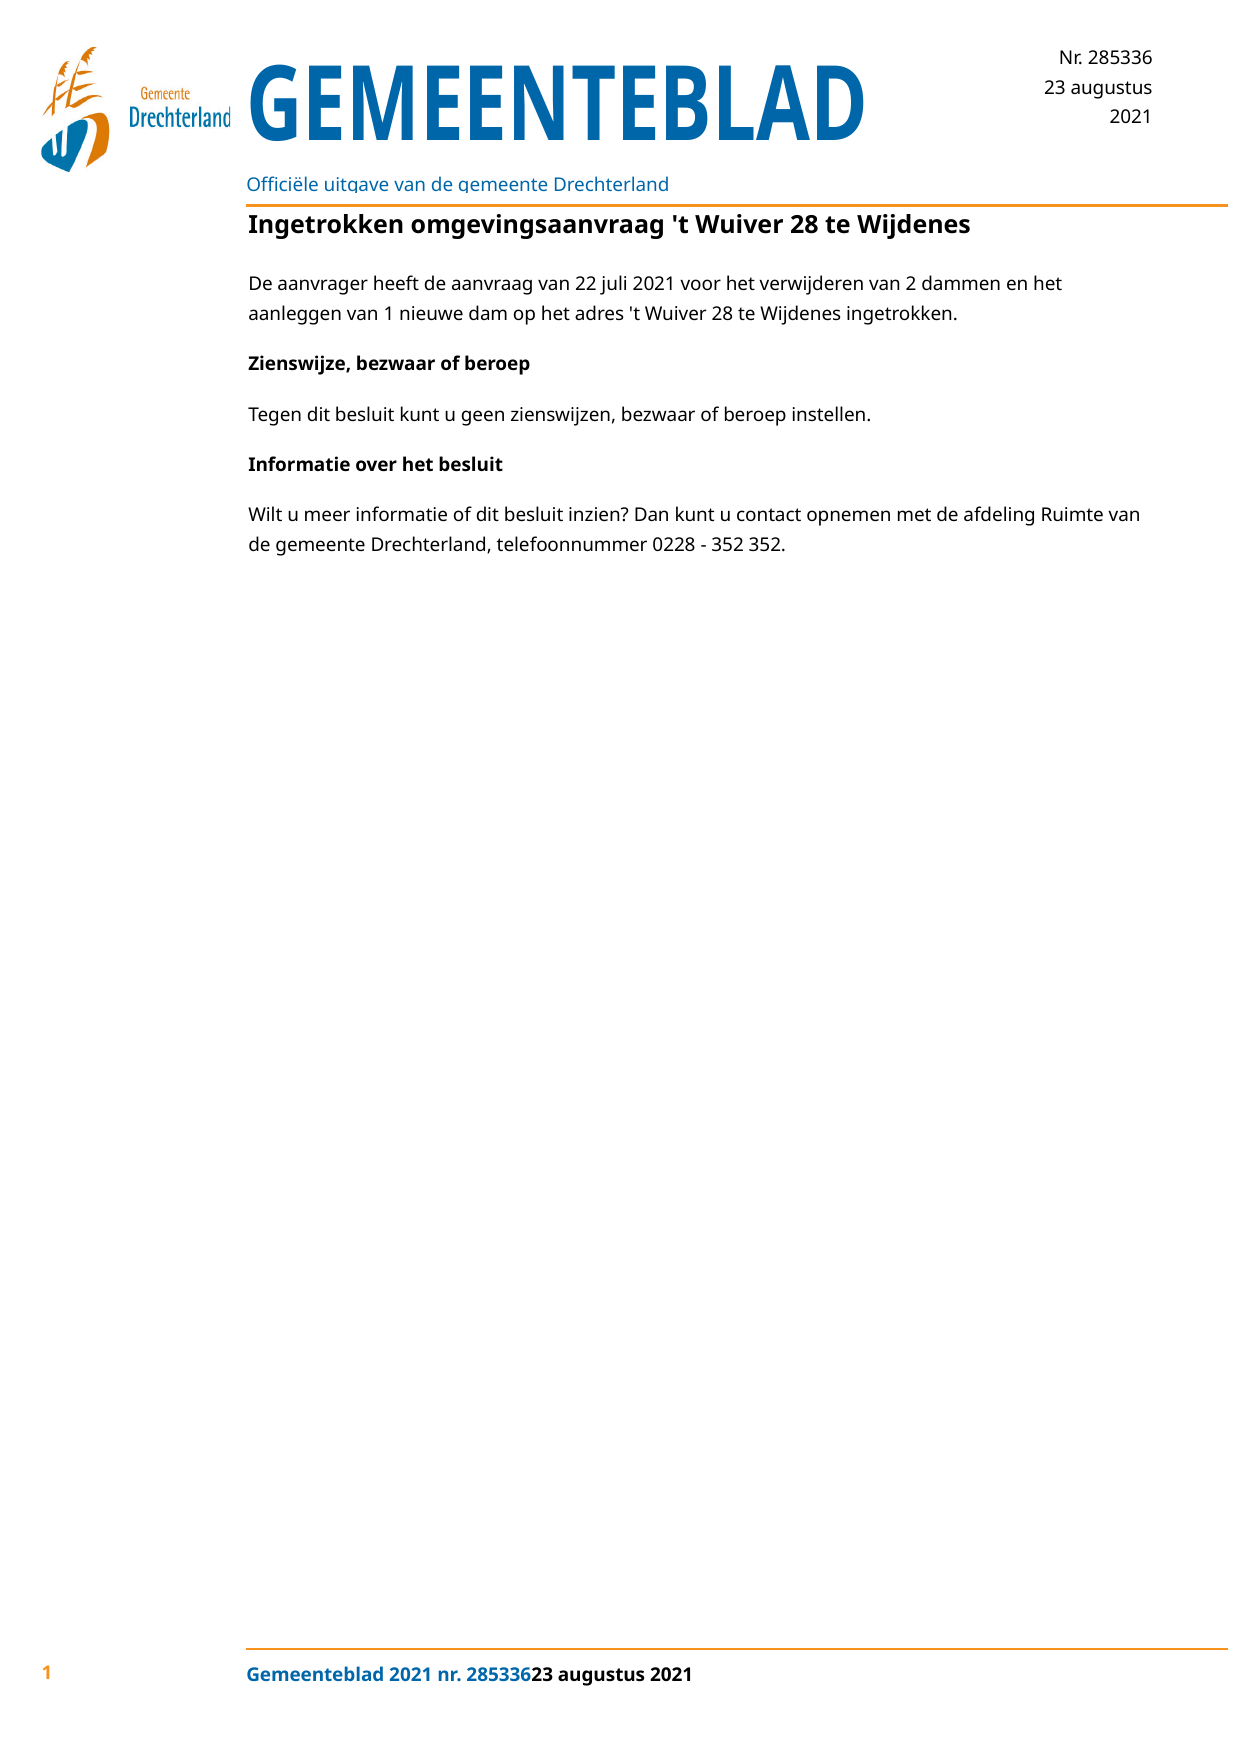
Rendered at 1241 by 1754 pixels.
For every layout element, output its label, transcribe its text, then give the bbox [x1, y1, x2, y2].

picture [226, 115, 231, 124]
picture [41, 158, 64, 172]
text De aanvrager heeft de aanvraag van 22 juli 2021 voor het verwijderen van 2 dammen en het aanleggen van 1 nieuwe dam op het adres 't Wuiver 28 te Wijdenes ingetrokken. [248, 270, 1152, 326]
text Tegen dit besluit kunt u geen zienswijzen, bezwaar of beroep instellen. [248, 401, 1152, 426]
text Ingetrokken omgevingsaanvraag 't Wuiver 28 te Wijdenes [248, 207, 1152, 241]
text Zienswijze, bezwaar of beroep [248, 350, 1152, 376]
picture [41, 47, 231, 172]
text Informatie over het besluit [248, 451, 1152, 477]
text Wilt u meer informatie of dit besluit inzien? Dan kunt u contact opnemen met de afdeling Ruimte van de gemeente Drechterland, telefoonnummer 0228 - 352 352. [248, 502, 1152, 557]
